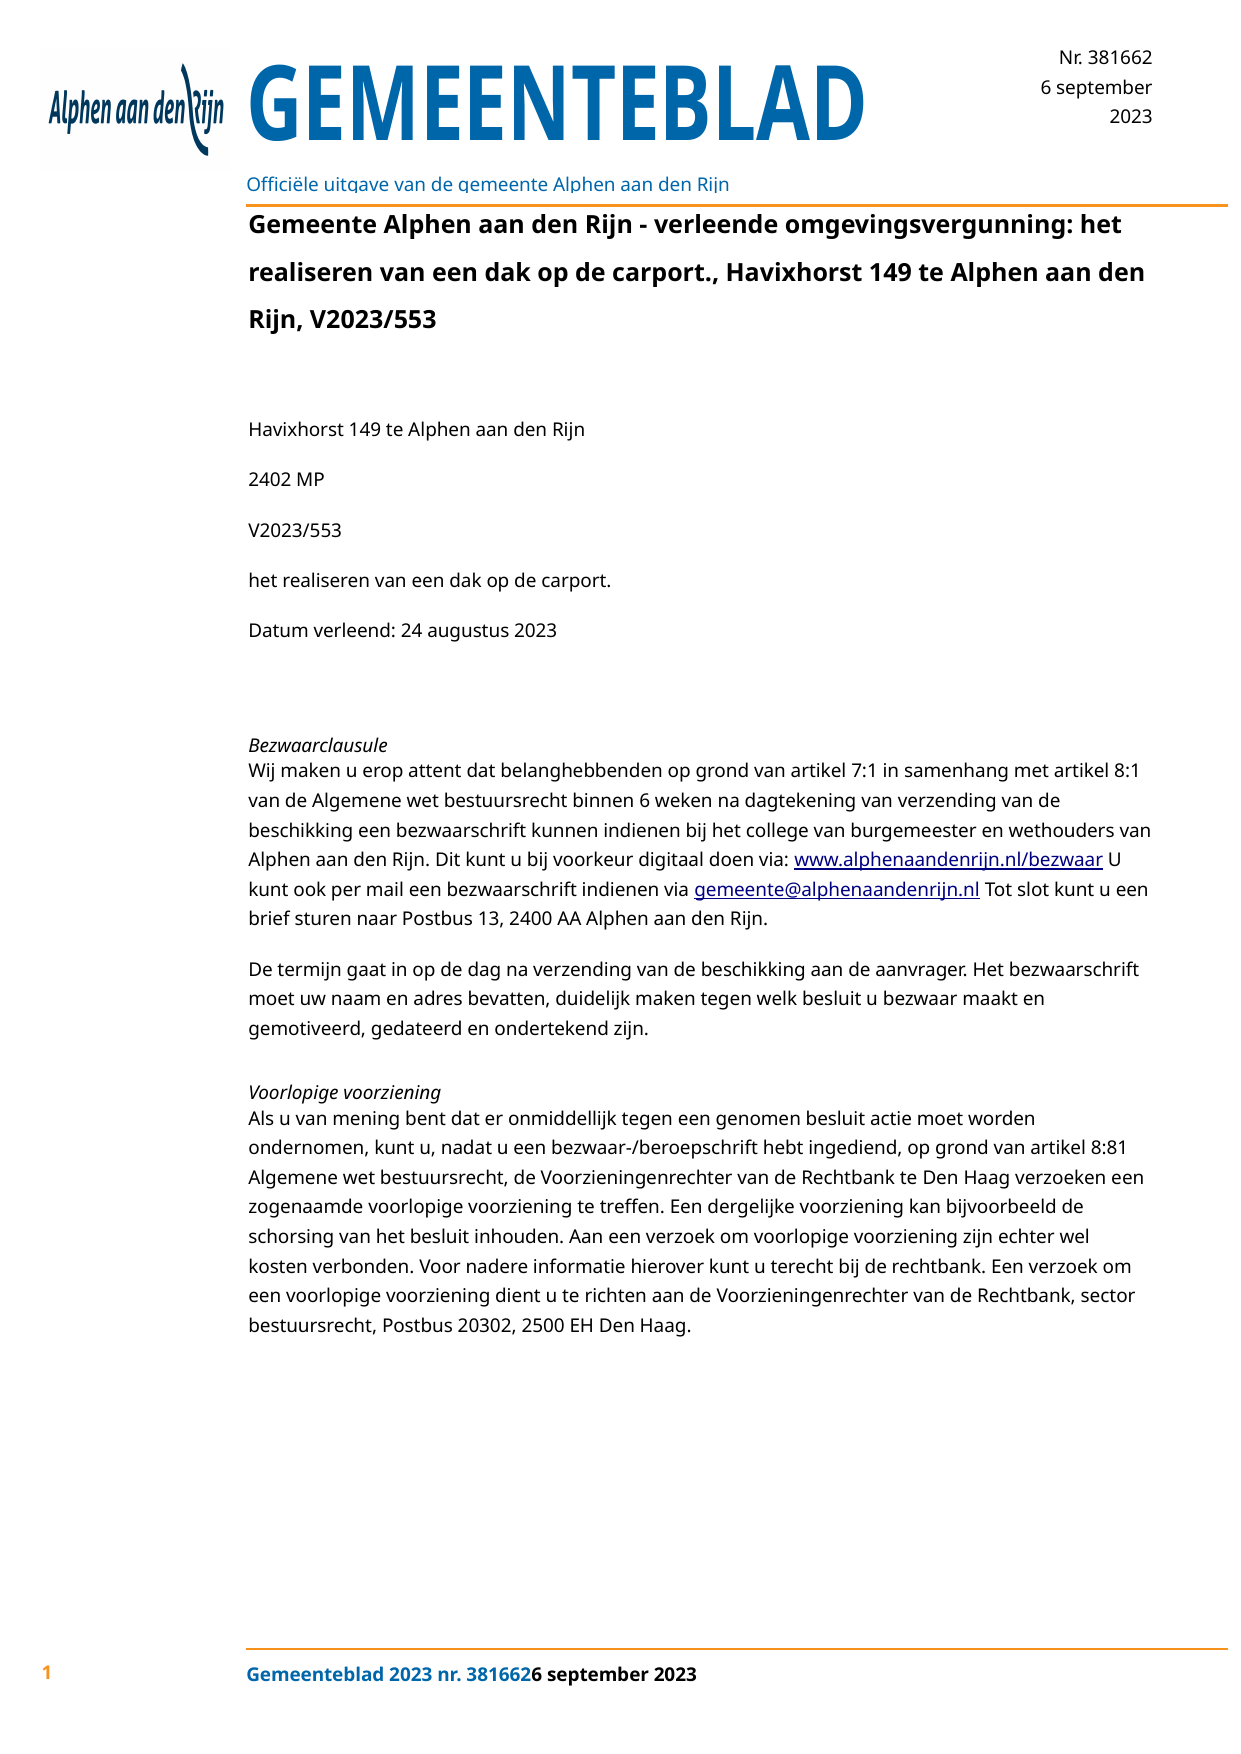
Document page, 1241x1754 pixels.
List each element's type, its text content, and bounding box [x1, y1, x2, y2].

text V2023/553 [248, 517, 1152, 542]
text Havixhorst 149 te Alphen aan den Rijn [248, 416, 1152, 442]
text Bezwaarclausule [248, 732, 1152, 758]
text Als u van mening bent dat er onmiddellijk tegen een genomen besluit actie moet worden ondernomen, kunt u, nadat u een bezwaar-/beroepschrift hebt ingediend, op grond van artikel 8:81 Algemene wet bestuursrecht, de Voorzieningenrechter van de Rechtbank te Den Haag verzoeken een zogenaamde voorlopige voorziening te treffen. Een dergelijke voorziening kan bijvoorbeeld de schorsing van het besluit inhouden. Aan een verzoek om voorlopige voorziening zijn echter wel kosten verbonden. Voor nadere informatie hierover kunt u terecht bij de rechtbank. Een verzoek om een voorlopige voorziening dient u te richten aan de Voorzieningenrechter van de Rechtbank, sector bestuursrecht, Postbus 20302, 2500 EH Den Haag. [248, 1105, 1152, 1338]
text De termijn gaat in op de dag na verzending van de beschikking aan de aanvrager. Het bezwaarschrift moet uw naam en adres bevatten, duidelijk maken tegen welk besluit u bezwaar maakt en gemotiveerd, gedateerd en ondertekend zijn. [248, 956, 1152, 1041]
text Voorlopige voorziening [248, 1079, 1152, 1105]
text 2402 MP [248, 466, 1152, 492]
picture [41, 47, 231, 172]
text Wij maken u erop attent dat belanghebbenden op grond van artikel 7:1 in samenhang met artikel 8:1 van de Algemene wet bestuursrecht binnen 6 weken na dagtekening van verzending van de beschikking een bezwaarschrift kunnen indienen bij het college van burgemeester en wethouders van Alphen aan den Rijn. Dit kunt u bij voorkeur digitaal doen via: www.alphenaandenrijn.nl/bezwaar U kunt ook per mail een bezwaarschrift indienen via gemeente@alphenaandenrijn.nl Tot slot kunt u een brief sturen naar Postbus 13, 2400 AA Alphen aan den Rijn. [248, 758, 1152, 931]
text Datum verleend: 24 augustus 2023 [248, 618, 1152, 643]
text het realiseren van een dak op de carport. [248, 567, 1152, 593]
text Gemeente Alphen aan den Rijn - verleende omgevingsvergunning: het realiseren van een dak op de carport., Havixhorst 149 te Alphen aan den Rijn, V2023/553 [248, 207, 1152, 336]
